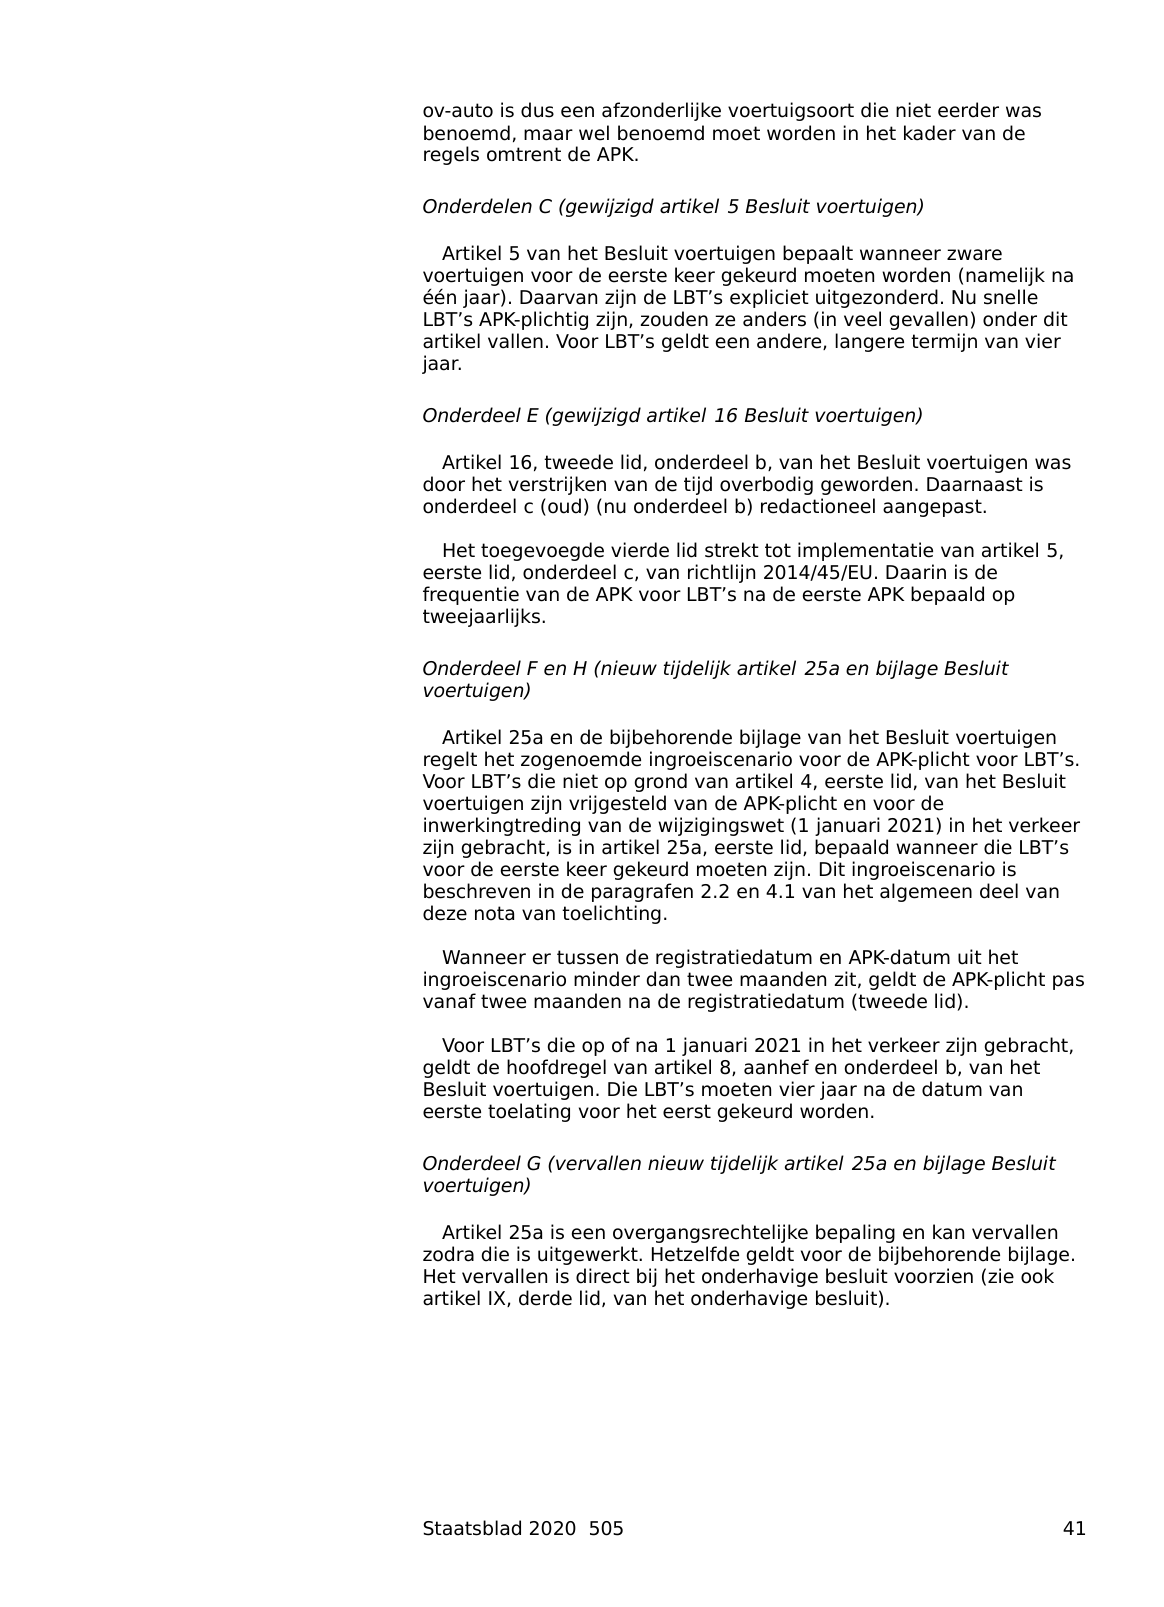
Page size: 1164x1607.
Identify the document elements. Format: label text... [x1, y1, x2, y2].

subtitle Onderdeel E (gewijzigd artikel 16 Besluit voertuigen) [422, 405, 1087, 427]
subtitle Onderdeel F en H (nieuw tijdelijk artikel 25a en bijlage Besluit voertuigen) [422, 658, 1087, 702]
text Voor LBT’s die op of na 1 januari 2021 in het verkeer zijn gebracht, geldt de hoofdregel van artikel 8, aanhef en onderdeel b, van het Besluit voertuigen. Die LBT’s moeten vier jaar na de datum van eerste toelating voor het eerst gekeurd worden. [422, 1035, 1087, 1123]
text ov-auto is dus een afzonderlijke voertuigsoort die niet eerder was benoemd, maar wel benoemd moet worden in het kader van de regels omtrent de APK. [422, 100, 1087, 166]
text Artikel 25a en de bijbehorende bijlage van het Besluit voertuigen regelt het zogenoemde ingroeiscenario voor de APK-plicht voor LBT’s. Voor LBT’s die niet op grond van artikel 4, eerste lid, van het Besluit voertuigen zijn vrijgesteld van de APK-plicht en voor de inwerkingtreding van de wijzigingswet (1 januari 2021) in het verkeer zijn gebracht, is in artikel 25a, eerste lid, bepaald wanneer die LBT’s voor de eerste keer gekeurd moeten zijn. Dit ingroeiscenario is beschreven in de paragrafen 2.2 en 4.1 van het algemeen deel van deze nota van toelichting. [422, 727, 1087, 925]
text Artikel 16, tweede lid, onderdeel b, van het Besluit voertuigen was door het verstrijken van de tijd overbodig geworden. Daarnaast is onderdeel c (oud) (nu onderdeel b) redactioneel aangepast. [422, 452, 1087, 518]
subtitle Onderdelen C (gewijzigd artikel 5 Besluit voertuigen) [422, 196, 1087, 218]
text Artikel 5 van het Besluit voertuigen bepaalt wanneer zware voertuigen voor de eerste keer gekeurd moeten worden (namelijk na één jaar). Daarvan zijn de LBT’s expliciet uitgezonderd. Nu snelle LBT’s APK-plichtig zijn, zouden ze anders (in veel gevallen) onder dit artikel vallen. Voor LBT’s geldt een andere, langere termijn van vier jaar. [422, 243, 1087, 375]
text Artikel 25a is een overgangsrechtelijke bepaling en kan vervallen zodra die is uitgewerkt. Hetzelfde geldt voor de bijbehorende bijlage. Het vervallen is direct bij het onderhavige besluit voorzien (zie ook artikel IX, derde lid, van het onderhavige besluit). [422, 1222, 1087, 1310]
text Wanneer er tussen de registratiedatum en APK-datum uit het ingroeiscenario minder dan twee maanden zit, geldt de APK-plicht pas vanaf twee maanden na de registratiedatum (tweede lid). [422, 947, 1087, 1013]
subtitle Onderdeel G (vervallen nieuw tijdelijk artikel 25a en bijlage Besluit voertuigen) [422, 1153, 1087, 1197]
text Het toegevoegde vierde lid strekt tot implementatie van artikel 5, eerste lid, onderdeel c, van richtlijn 2014/45/EU. Daarin is de frequentie van de APK voor LBT’s na de eerste APK bepaald op tweejaarlijks. [422, 540, 1087, 628]
